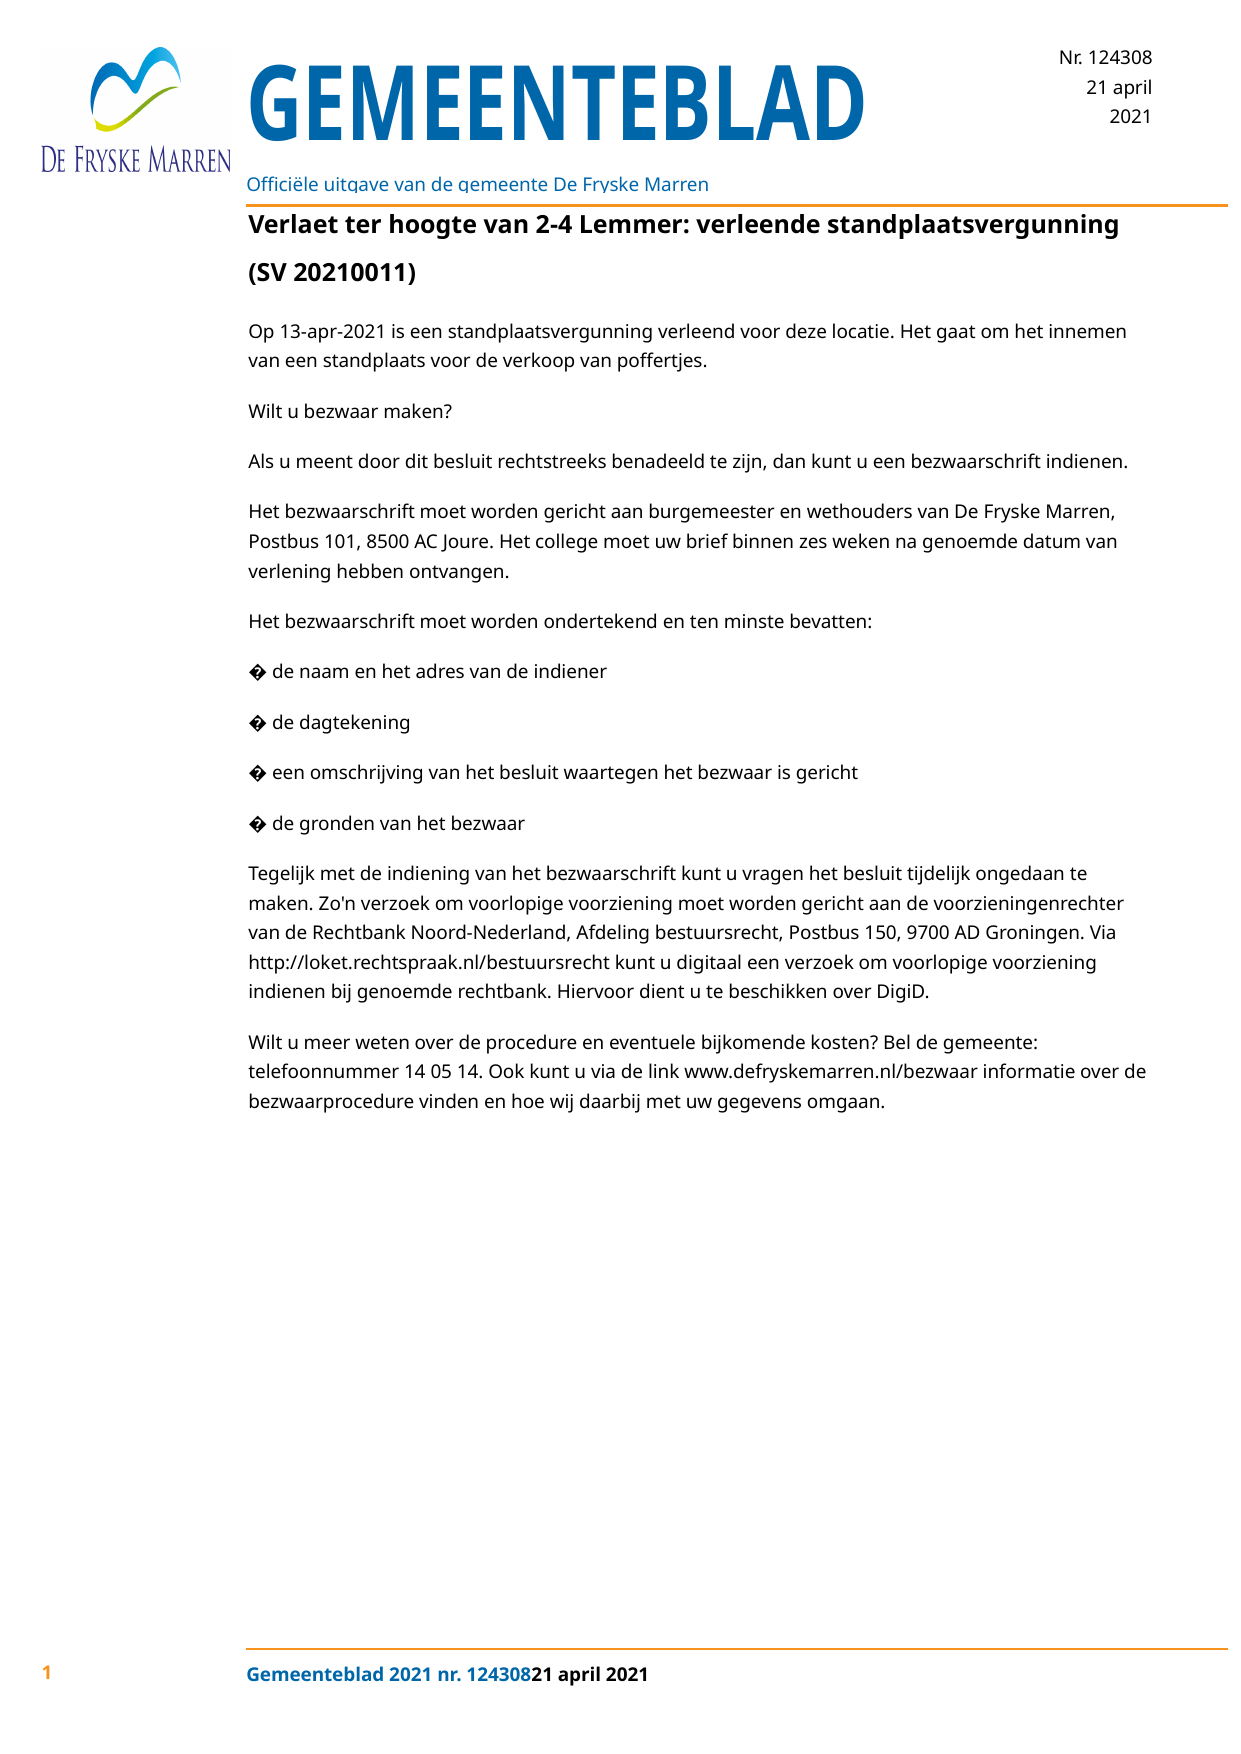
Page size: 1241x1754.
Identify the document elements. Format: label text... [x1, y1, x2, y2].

text � de dagtekening [248, 709, 1152, 735]
text Wilt u meer weten over de procedure en eventuele bijkomende kosten? Bel de gemeente: telefoonnummer 14 05 14. Ook kunt u via de link www.defryskemarren.nl/bezwaar informatie over de bezwaarprocedure vinden en hoe wij daarbij met uw gegevens omgaan. [248, 1029, 1152, 1114]
text Verlaet ter hoogte van 2-4 Lemmer: verleende standplaatsvergunning (SV 20210011) [248, 207, 1152, 288]
text � de gronden van het bezwaar [248, 810, 1152, 836]
picture [41, 47, 231, 172]
text � de naam en het adres van de indiener [248, 659, 1152, 684]
text Wilt u bezwaar maken? [248, 398, 1152, 424]
text Tegelijk met de indiening van het bezwaarschrift kunt u vragen het besluit tijdelijk ongedaan te maken. Zo'n verzoek om voorlopige voorziening moet worden gericht aan de voorzieningenrechter van de Rechtbank Noord-Nederland, Afdeling bestuursrecht, Postbus 150, 9700 AD Groningen. Via http://loket.rechtspraak.nl/bestuursrecht kunt u digitaal een verzoek om voorlopige voorziening indienen bij genoemde rechtbank. Hiervoor dient u te beschikken over DigiD. [248, 860, 1152, 1004]
text � een omschrijving van het besluit waartegen het bezwaar is gericht [248, 759, 1152, 785]
text Als u meent door dit besluit rechtstreeks benadeeld te zijn, dan kunt u een bezwaarschrift indienen. [248, 448, 1152, 474]
text Op 13-apr-2021 is een standplaatsvergunning verleend voor deze locatie. Het gaat om het innemen van een standplaats voor de verkoop van poffertjes. [248, 318, 1152, 373]
text Het bezwaarschrift moet worden ondertekend en ten minste bevatten: [248, 608, 1152, 634]
text Het bezwaarschrift moet worden gericht aan burgemeester en wethouders van De Fryske Marren, Postbus 101, 8500 AC Joure. Het college moet uw brief binnen zes weken na genoemde datum van verlening hebben ontvangen. [248, 499, 1152, 584]
